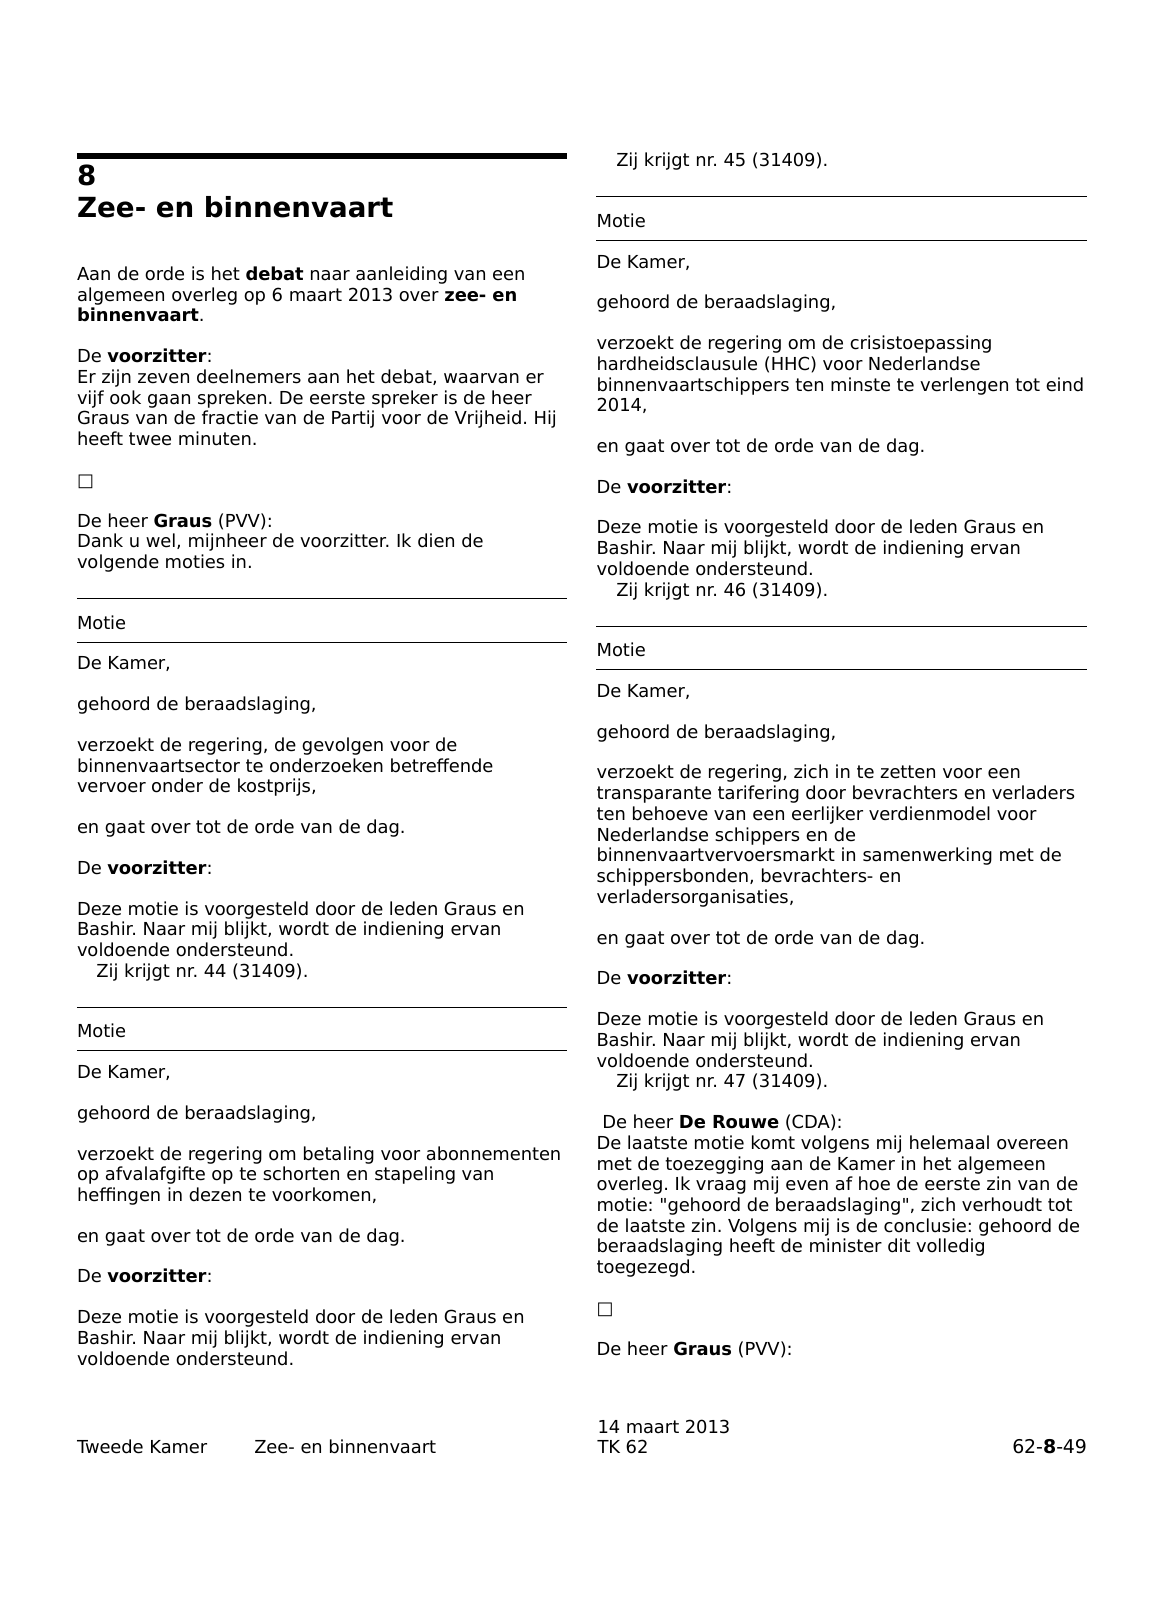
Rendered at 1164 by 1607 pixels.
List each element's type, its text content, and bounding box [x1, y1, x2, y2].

text De Kamer, [596, 252, 1087, 272]
text verzoekt de regering om betaling voor abonnementen op afvalafgifte op te schorten en stapeling van heffingen in dezen te voorkomen, [77, 1143, 567, 1206]
text De laatste motie komt volgens mij helemaal overeen met de toezegging aan de Kamer in het algemeen overleg. Ik vraag mij even af hoe de eerste zin van de motie: "gehoord de beraadslaging", zich verhoudt tot de laatste zin. Volgens mij is de conclusie: gehoord de beraadslaging heeft de minister dit volledig toegezegd. [596, 1133, 1087, 1278]
text Motie [596, 211, 1087, 232]
text Deze motie is voorgesteld door de leden Graus en Bashir. Naar mij blijkt, wordt de indiening ervan voldoende ondersteund. [77, 898, 567, 961]
text Dank u wel, mijnheer de voorzitter. Ik dien de volgende moties in. [77, 531, 567, 573]
text verzoekt de regering, de gevolgen voor de binnenvaartsector te onderzoeken betreffende vervoer onder de kostprijs, [77, 735, 567, 797]
text Zij krijgt nr. 44 (31409). [77, 961, 567, 981]
text en gaat over tot de orde van de dag. [77, 817, 567, 838]
title 8 Zee- en binnenvaart [77, 159, 567, 224]
text De voorzitter: [77, 346, 567, 367]
text De Kamer, [77, 653, 567, 674]
text Motie [596, 640, 1087, 661]
text De heer De Rouwe (CDA): [596, 1112, 1087, 1133]
text gehoord de beraadslaging, [77, 694, 567, 715]
text en gaat over tot de orde van de dag. [596, 927, 1087, 948]
text De Kamer, [77, 1062, 567, 1083]
text □ [77, 470, 567, 490]
text Motie [77, 1021, 567, 1042]
text De heer Graus (PVV): [77, 510, 567, 531]
text Zij krijgt nr. 46 (31409). [596, 579, 1087, 600]
text De voorzitter: [596, 968, 1087, 989]
text De voorzitter: [596, 477, 1087, 497]
text gehoord de beraadslaging, [596, 722, 1087, 742]
text Deze motie is voorgesteld door de leden Graus en Bashir. Naar mij blijkt, wordt de indiening ervan voldoende ondersteund. [596, 517, 1087, 579]
text gehoord de beraadslaging, [596, 292, 1087, 313]
text en gaat over tot de orde van de dag. [77, 1226, 567, 1246]
text Deze motie is voorgesteld door de leden Graus en Bashir. Naar mij blijkt, wordt de indiening ervan voldoende ondersteund. [596, 1009, 1087, 1071]
text Zij krijgt nr. 47 (31409). [596, 1071, 1087, 1092]
text en gaat over tot de orde van de dag. [596, 436, 1087, 457]
text □ [596, 1298, 1087, 1318]
text gehoord de beraadslaging, [77, 1103, 567, 1123]
text Motie [77, 612, 567, 633]
text Aan de orde is het debat naar aanleiding van een algemeen overleg op 6 maart 2013 over zee- en binnenvaart. [77, 264, 567, 326]
text Zij krijgt nr. 45 (31409). [596, 150, 1087, 171]
text Deze motie is voorgesteld door de leden Graus en Bashir. Naar mij blijkt, wordt de indiening ervan voldoende ondersteund. [77, 1307, 567, 1369]
text De heer Graus (PVV): [596, 1338, 1087, 1359]
text Er zijn zeven deelnemers aan het debat, waarvan er vijf ook gaan spreken. De eerste spreker is de heer Graus van de fractie van de Partij voor de Vrijheid. Hij heeft twee minuten. [77, 367, 567, 450]
text De voorzitter: [77, 858, 567, 878]
text De Kamer, [596, 681, 1087, 702]
text verzoekt de regering om de crisistoepassing hardheidsclausule (HHC) voor Nederlandse binnenvaartschippers ten minste te verlengen tot eind 2014, [596, 333, 1087, 416]
text verzoekt de regering, zich in te zetten voor een transparante tarifering door bevrachters en verladers ten behoeve van een eerlijker verdienmodel voor Nederlandse schippers en de binnenvaartvervoersmarkt in samenwerking met de schippersbonden, bevrachters- en verladersorganisaties, [596, 762, 1087, 907]
text De voorzitter: [77, 1266, 567, 1287]
